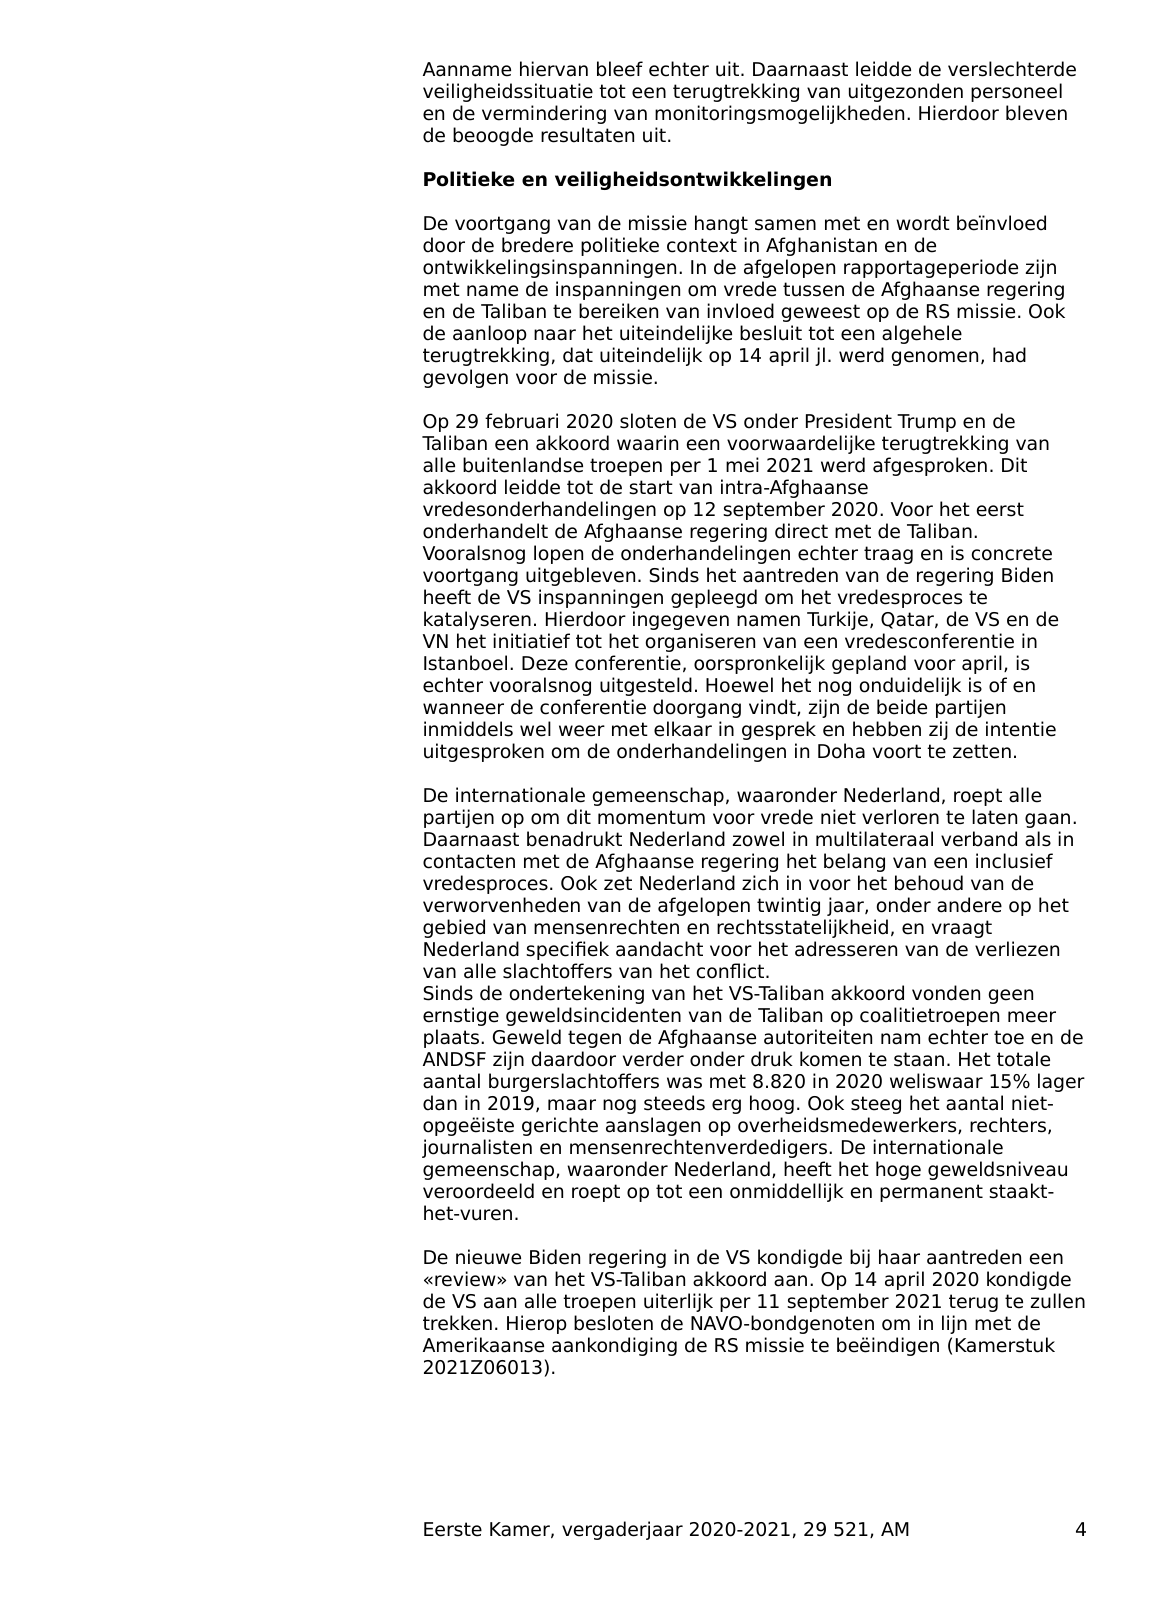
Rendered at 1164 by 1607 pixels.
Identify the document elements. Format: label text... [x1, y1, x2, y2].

text Aanname hiervan bleef echter uit. Daarnaast leidde de verslechterde veiligheidssituatie tot een terugtrekking van uitgezonden personeel en de vermindering van monitoringsmogelijkheden. Hierdoor bleven de beoogde resultaten uit. [422, 59, 1087, 147]
text De voortgang van de missie hangt samen met en wordt beïnvloed door de bredere politieke context in Afghanistan en de ontwikkelingsinspanningen. In de afgelopen rapportageperiode zijn met name de inspanningen om vrede tussen de Afghaanse regering en de Taliban te bereiken van invloed geweest op de RS missie. Ook de aanloop naar het uiteindelijke besluit tot een algehele terugtrekking, dat uiteindelijk op 14 april jl. werd genomen, had gevolgen voor de missie. [422, 213, 1087, 389]
text De nieuwe Biden regering in de VS kondigde bij haar aantreden een «review» van het VS-Taliban akkoord aan. Op 14 april 2020 kondigde de VS aan alle troepen uiterlijk per 11 september 2021 terug te zullen trekken. Hierop besloten de NAVO-bondgenoten om in lijn met de Amerikaanse aankondiging de RS missie te beëindigen (Kamerstuk 2021Z06013). [422, 1247, 1087, 1379]
text De internationale gemeenschap, waaronder Nederland, roept alle partijen op om dit momentum voor vrede niet verloren te laten gaan. Daarnaast benadrukt Nederland zowel in multilateraal verband als in contacten met de Afghaanse regering het belang van een inclusief vredesproces. Ook zet Nederland zich in voor het behoud van de verworvenheden van de afgelopen twintig jaar, onder andere op het gebied van mensenrechten en rechtsstatelijkheid, en vraagt Nederland specifiek aandacht voor het adresseren van de verliezen van alle slachtoffers van het conflict. [422, 785, 1087, 983]
text Op 29 februari 2020 sloten de VS onder President Trump en de Taliban een akkoord waarin een voorwaardelijke terugtrekking van alle buitenlandse troepen per 1 mei 2021 werd afgesproken. Dit akkoord leidde tot de start van intra-Afghaanse vredesonderhandelingen op 12 september 2020. Voor het eerst onderhandelt de Afghaanse regering direct met de Taliban. Vooralsnog lopen de onderhandelingen echter traag en is concrete voortgang uitgebleven. Sinds het aantreden van de regering Biden heeft de VS inspanningen gepleegd om het vredesproces te katalyseren. Hierdoor ingegeven namen Turkije, Qatar, de VS en de VN het initiatief tot het organiseren van een vredesconferentie in Istanboel. Deze conferentie, oorspronkelijk gepland voor april, is echter vooralsnog uitgesteld. Hoewel het nog onduidelijk is of en wanneer de conferentie doorgang vindt, zijn de beide partijen inmiddels wel weer met elkaar in gesprek en hebben zij de intentie uitgesproken om de onderhandelingen in Doha voort te zetten. [422, 411, 1087, 763]
subtitle Politieke en veiligheidsontwikkelingen [422, 169, 1087, 191]
text Sinds de ondertekening van het VS-Taliban akkoord vonden geen ernstige geweldsincidenten van de Taliban op coalitietroepen meer plaats. Geweld tegen de Afghaanse autoriteiten nam echter toe en de ANDSF zijn daardoor verder onder druk komen te staan. Het totale aantal burgerslachtoffers was met 8.820 in 2020 weliswaar 15% lager dan in 2019, maar nog steeds erg hoog. Ook steeg het aantal niet-opgeëiste gerichte aanslagen op overheidsmedewerkers, rechters, journalisten en mensenrechtenverdedigers. De internationale gemeenschap, waaronder Nederland, heeft het hoge geweldsniveau veroordeeld en roept op tot een onmiddellijk en permanent staakt-het-vuren. [422, 983, 1087, 1225]
